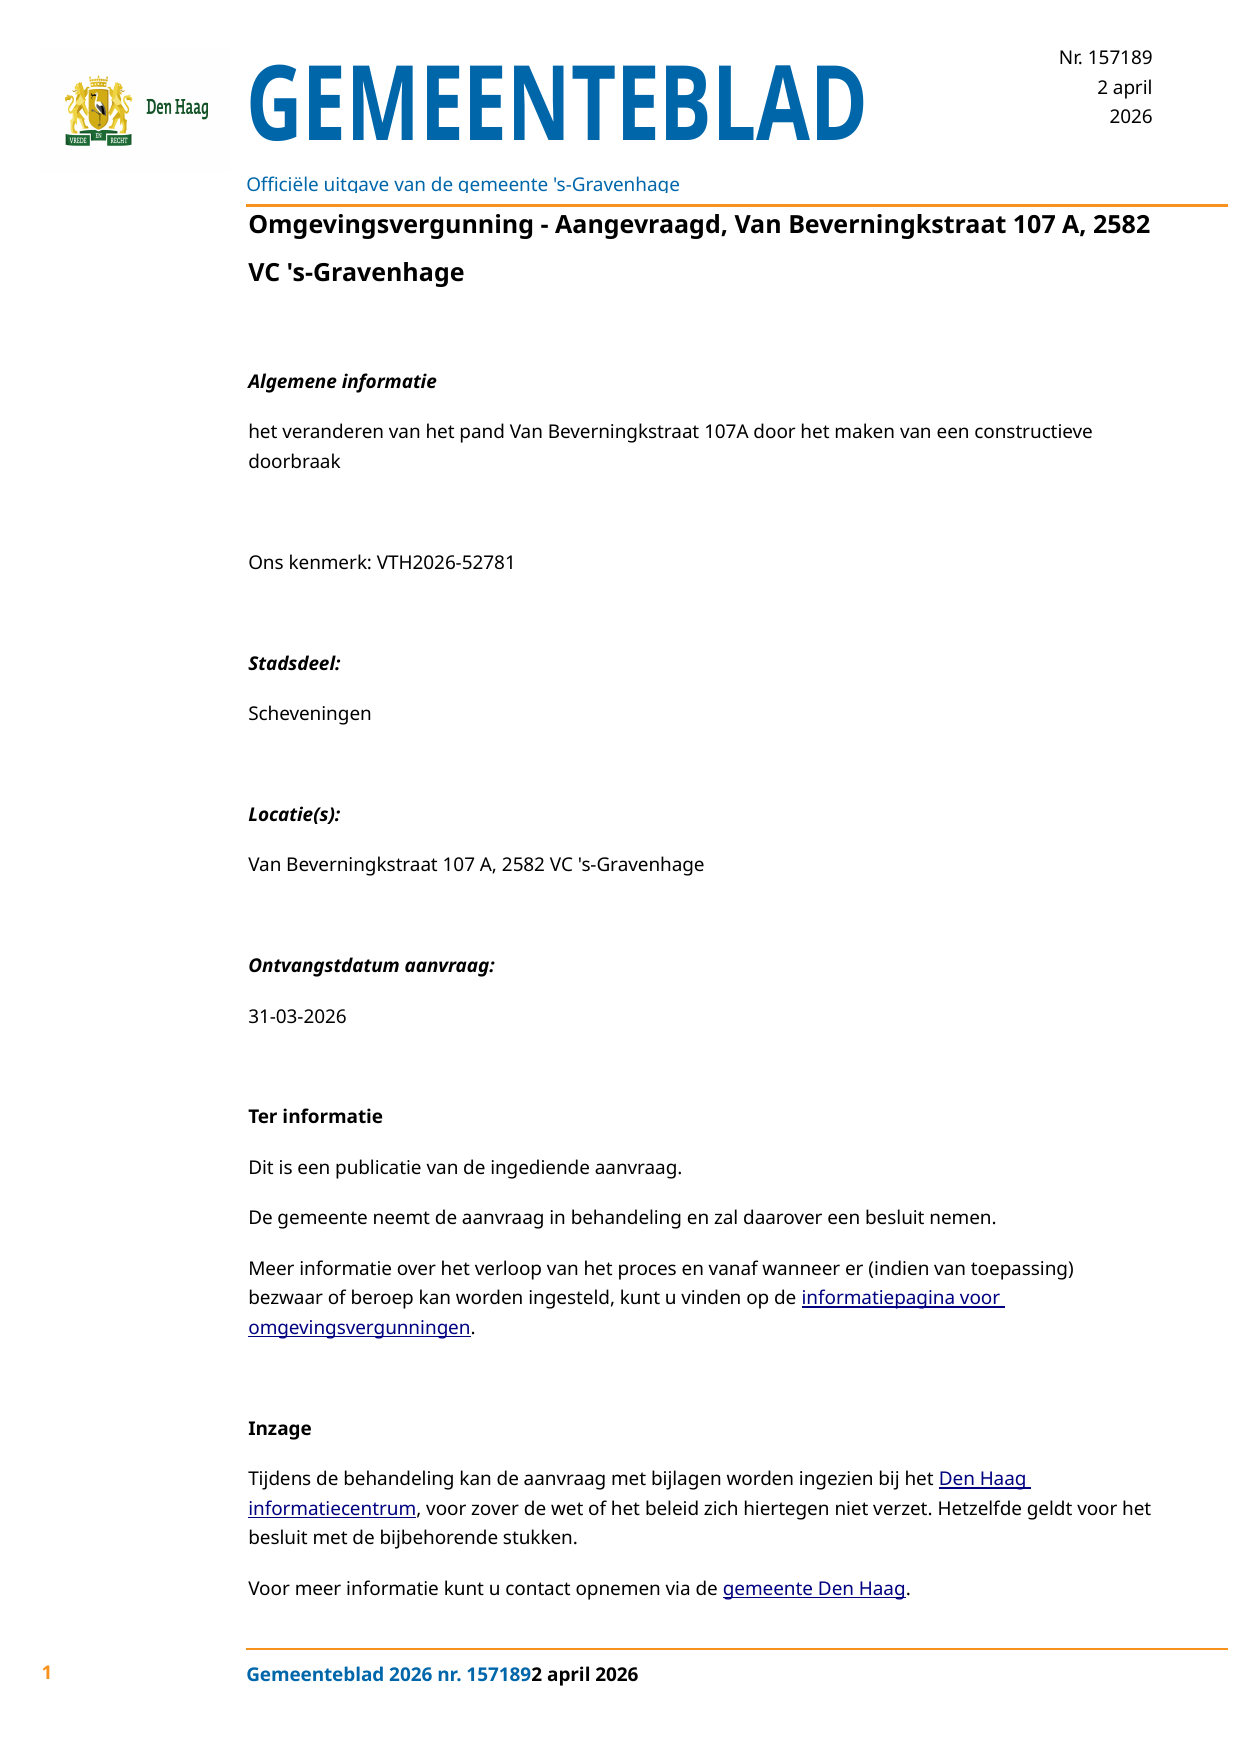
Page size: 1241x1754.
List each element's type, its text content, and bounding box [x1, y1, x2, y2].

text het veranderen van het pand Van Beverningkstraat 107A door het maken van een constructieve doorbraak [248, 419, 1152, 474]
text Meer informatie over het verloop van het proces en vanaf wanneer er (indien van toepassing) bezwaar of beroep kan worden ingesteld, kunt u vinden op de informatiepagina voor omgevingsvergunningen. [248, 1255, 1152, 1340]
text De gemeente neemt de aanvraag in behandeling en zal daarover een besluit nemen. [248, 1204, 1152, 1230]
text Van Beverningkstraat 107 A, 2582 VC 's-Gravenhage [248, 852, 1152, 877]
text 31-03-2026 [248, 1003, 1152, 1029]
text Ter informatie [248, 1104, 1152, 1129]
text Voor meer informatie kunt u contact opnemen via de gemeente Den Haag. [248, 1575, 1152, 1601]
text Inzage [248, 1415, 1152, 1441]
text Ontvangstdatum aanvraag: [248, 952, 1152, 978]
text Algemene informatie [248, 368, 1152, 394]
text Omgevingsvergunning - Aangevraagd, Van Beverningkstraat 107 A, 2582 VC 's-Gravenhage [248, 207, 1152, 288]
text Stadsdeel: [248, 650, 1152, 676]
text Scheveningen [248, 700, 1152, 726]
text Ons kenmerk: VTH2026-52781 [248, 549, 1152, 575]
text Locatie(s): [248, 801, 1152, 827]
text Tijdens de behandeling kan de aanvraag met bijlagen worden ingezien bij het Den Haag informatiecentrum, voor zover de wet of het beleid zich hiertegen niet verzet. Hetzelfde geldt voor het besluit met de bijbehorende stukken. [248, 1465, 1152, 1550]
picture [41, 47, 231, 172]
text Dit is een publicatie van de ingediende aanvraag. [248, 1154, 1152, 1180]
